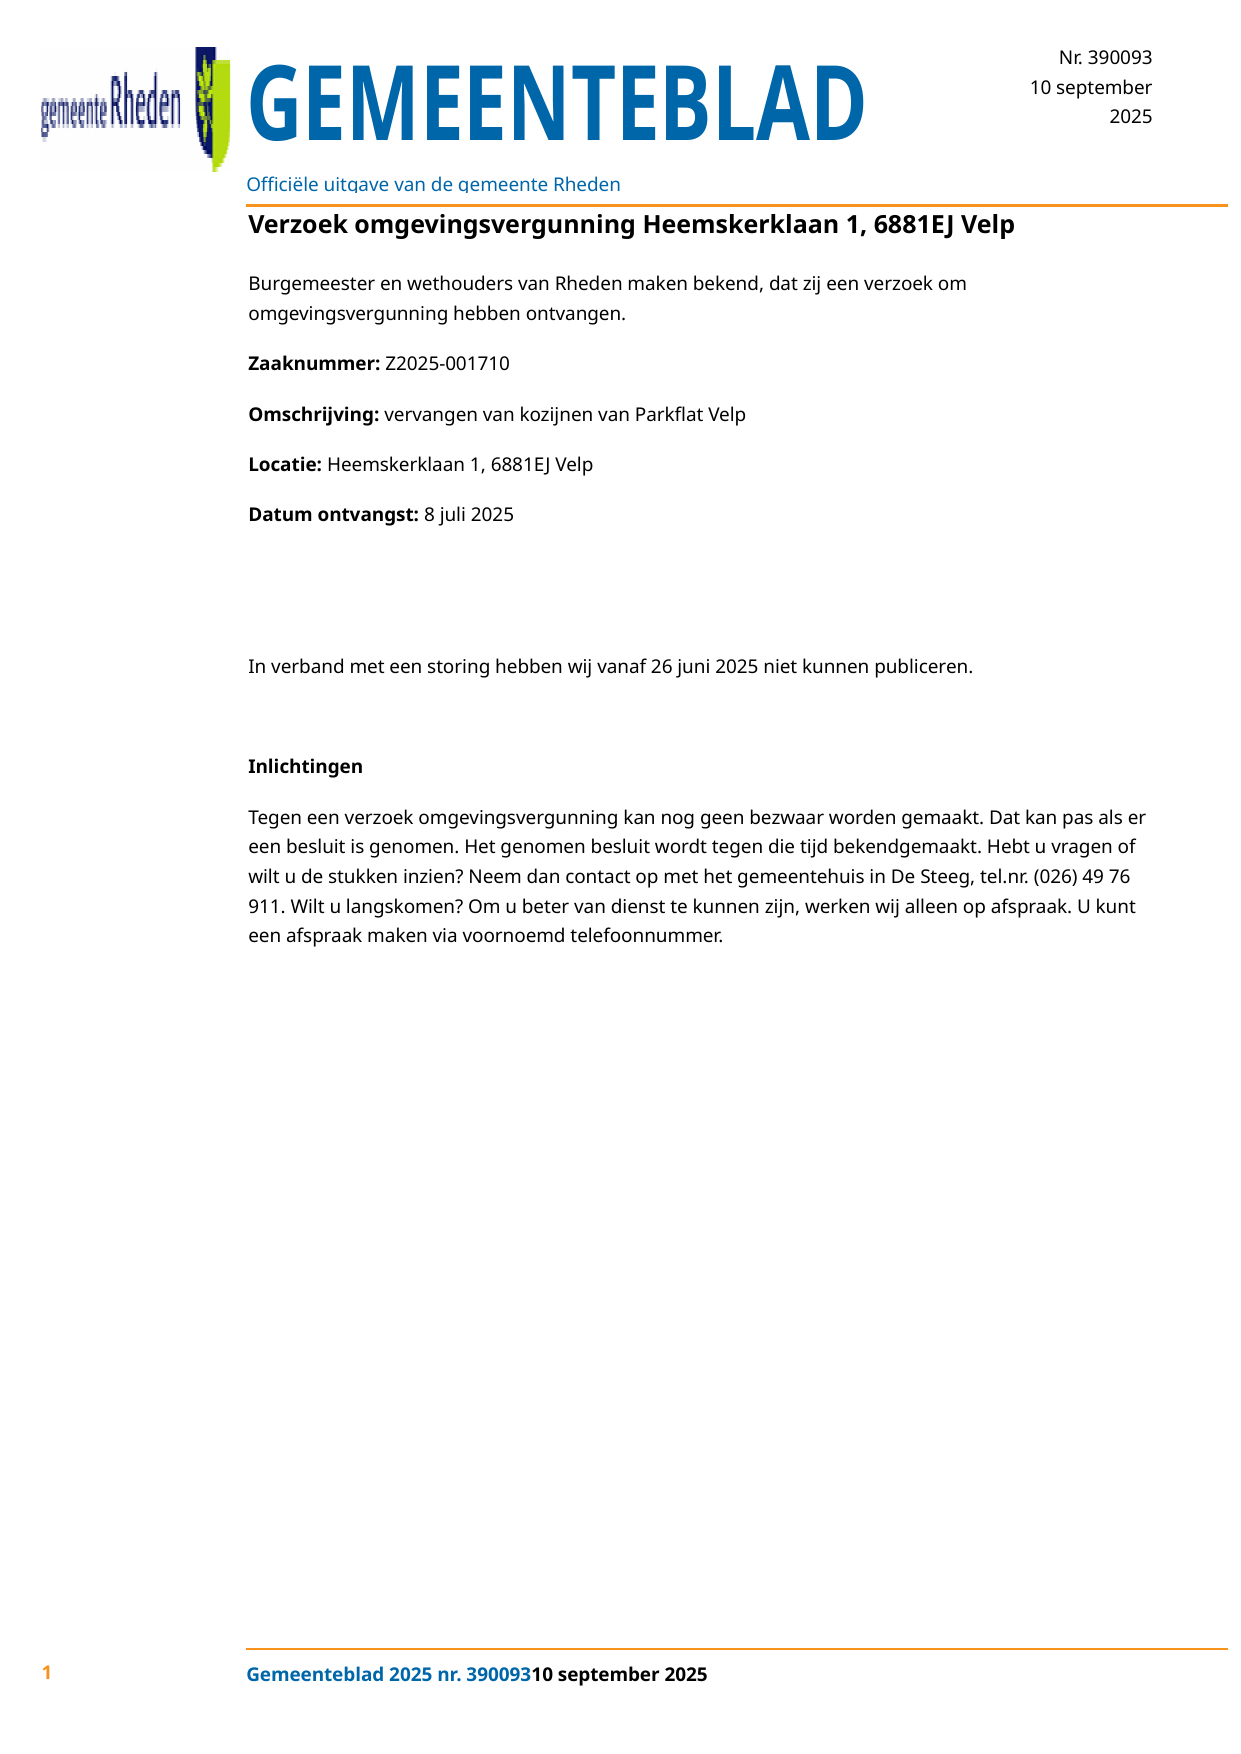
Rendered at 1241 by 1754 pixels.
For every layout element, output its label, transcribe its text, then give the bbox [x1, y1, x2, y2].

text Inlichtingen [248, 754, 1152, 779]
text In verband met een storing hebben wij vanaf 26 juni 2025 niet kunnen publiceren. [248, 653, 1152, 678]
picture [41, 47, 231, 172]
text Verzoek omgevingsvergunning Heemskerklaan 1, 6881EJ Velp [248, 207, 1152, 241]
text Tegen een verzoek omgevingsvergunning kan nog geen bezwaar worden gemaakt. Dat kan pas als er een besluit is genomen. Het genomen besluit wordt tegen die tijd bekendgemaakt. Hebt u vragen of wilt u de stukken inzien? Neem dan contact op met het gemeentehuis in De Steeg, tel.nr. (026) 49 76 911. Wilt u langskomen? Om u beter van dienst te kunnen zijn, werken wij alleen op afspraak. U kunt een afspraak maken via voornoemd telefoonnummer. [248, 804, 1152, 948]
text Datum ontvangst: 8 juli 2025 [248, 502, 1152, 527]
text Locatie: Heemskerklaan 1, 6881EJ Velp [248, 451, 1152, 477]
text Burgemeester en wethouders van Rheden maken bekend, dat zij een verzoek om omgevingsvergunning hebben ontvangen. [248, 270, 1152, 326]
text Zaaknummer: Z2025-001710 [248, 350, 1152, 376]
text Omschrijving: vervangen van kozijnen van Parkflat Velp [248, 401, 1152, 426]
